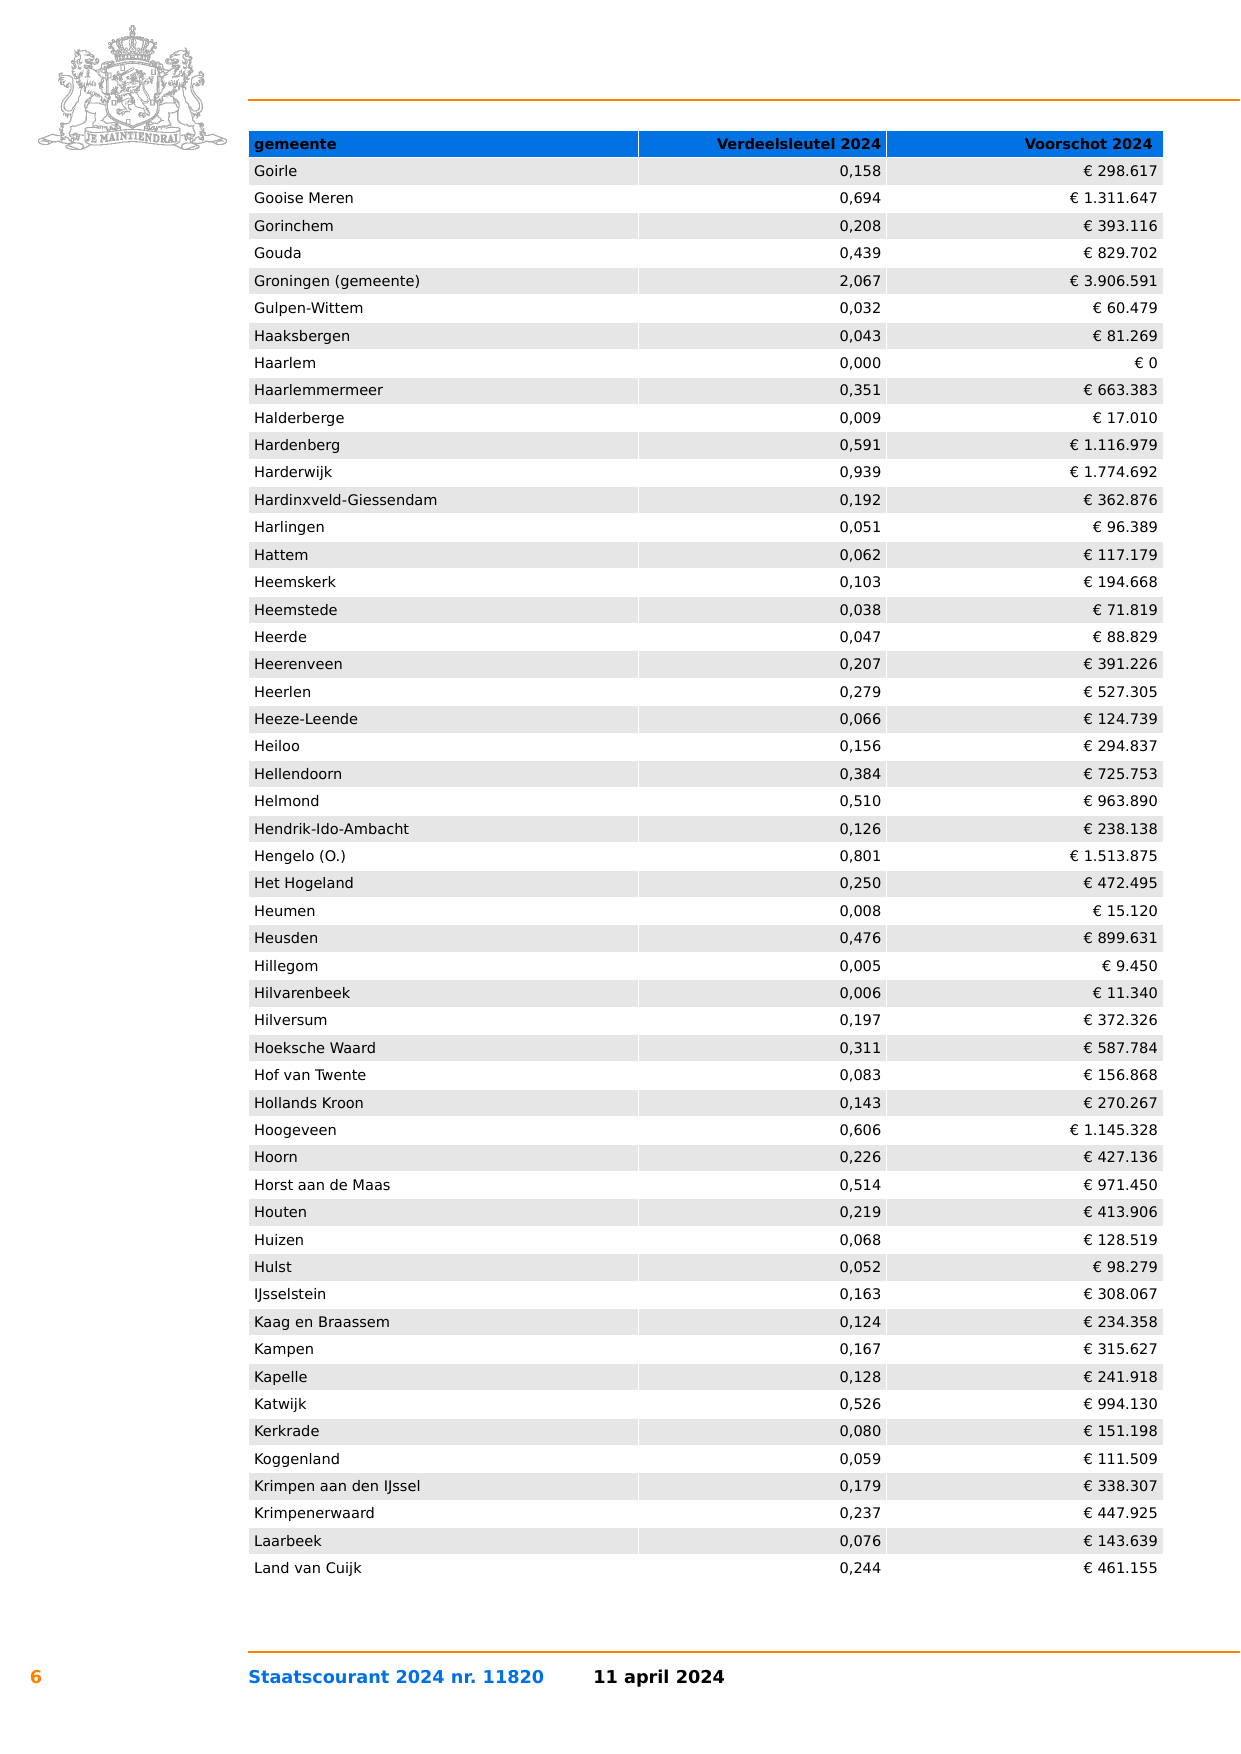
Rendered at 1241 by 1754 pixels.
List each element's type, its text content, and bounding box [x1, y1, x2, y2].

table_cell 0,103 [639, 569, 886, 596]
table_cell € 194.668 [887, 569, 1163, 596]
table_cell € 899.631 [887, 925, 1163, 952]
table_cell Kampen [249, 1336, 638, 1363]
table_cell € 111.509 [887, 1446, 1163, 1472]
table_cell Heemstede [249, 597, 638, 623]
table_cell 0,076 [639, 1528, 886, 1554]
table_cell € 527.305 [887, 679, 1163, 705]
table_header Verdeelsleutel 2024 [639, 131, 886, 157]
table_cell € 0 [887, 350, 1163, 376]
table_cell 0,163 [639, 1282, 886, 1308]
table_cell € 270.267 [887, 1090, 1163, 1116]
table_header gemeente [249, 131, 638, 157]
table_cell € 315.627 [887, 1336, 1163, 1363]
table_cell Hilversum [249, 1008, 638, 1034]
table_cell Hardenberg [249, 432, 638, 459]
table_cell Heeze-Leende [249, 706, 638, 733]
table_cell Hengelo (O.) [249, 843, 638, 869]
table_cell 0,207 [639, 651, 886, 678]
table_cell Hattem [249, 542, 638, 568]
table_cell € 98.279 [887, 1254, 1163, 1281]
table_cell € 447.925 [887, 1501, 1163, 1527]
table_cell € 362.876 [887, 487, 1163, 513]
table_cell 0,006 [639, 980, 886, 1007]
table_cell 0,384 [639, 761, 886, 787]
table_cell Gouda [249, 241, 638, 267]
table_cell € 9.450 [887, 953, 1163, 979]
table_cell 0,606 [639, 1117, 886, 1143]
table_cell 0,124 [639, 1309, 886, 1335]
table_cell Heiloo [249, 734, 638, 760]
table_cell Kerkrade [249, 1419, 638, 1445]
table_cell Haaksbergen [249, 323, 638, 349]
table_cell 2,067 [639, 268, 886, 294]
table_cell € 124.739 [887, 706, 1163, 733]
table_cell 0,047 [639, 624, 886, 650]
table_cell € 128.519 [887, 1227, 1163, 1253]
table_cell Hollands Kroon [249, 1090, 638, 1116]
table_cell Groningen (gemeente) [249, 268, 638, 294]
table_cell Hendrik-Ido-Ambacht [249, 816, 638, 842]
table_cell € 963.890 [887, 789, 1163, 815]
table_cell Hoogeveen [249, 1117, 638, 1143]
table_cell € 234.358 [887, 1309, 1163, 1335]
table_cell 0,052 [639, 1254, 886, 1281]
table_cell € 994.130 [887, 1391, 1163, 1417]
table_cell € 294.837 [887, 734, 1163, 760]
table_cell Hellendoorn [249, 761, 638, 787]
table_cell 0,005 [639, 953, 886, 979]
table_cell Houten [249, 1199, 638, 1226]
table_cell Hillegom [249, 953, 638, 979]
table_cell Land van Cuijk [249, 1556, 638, 1582]
table_cell 0,051 [639, 515, 886, 541]
table_cell € 372.326 [887, 1008, 1163, 1034]
table_cell € 472.495 [887, 871, 1163, 897]
table_cell 0,237 [639, 1501, 886, 1527]
table_header Voorschot 2024 [887, 131, 1163, 157]
table_cell 0,080 [639, 1419, 886, 1445]
table_cell Heusden [249, 925, 638, 952]
table_cell Gulpen-Wittem [249, 295, 638, 322]
table_cell Gorinchem [249, 213, 638, 239]
picture [38, 25, 227, 150]
table_cell 0,179 [639, 1473, 886, 1500]
table_cell Hoeksche Waard [249, 1035, 638, 1061]
table_cell 0,038 [639, 597, 886, 623]
table_cell Goirle [249, 158, 638, 185]
table_cell 0,128 [639, 1364, 886, 1390]
table_cell € 391.226 [887, 651, 1163, 678]
table_cell Heumen [249, 898, 638, 924]
table_cell 0,939 [639, 460, 886, 486]
table_cell Harlingen [249, 515, 638, 541]
table_cell Haarlem [249, 350, 638, 376]
table_cell Horst aan de Maas [249, 1172, 638, 1198]
table_cell € 725.753 [887, 761, 1163, 787]
table_cell Koggenland [249, 1446, 638, 1472]
table_cell 0,032 [639, 295, 886, 322]
table_cell 0,244 [639, 1556, 886, 1582]
table_cell 0,059 [639, 1446, 886, 1472]
table_cell 0,694 [639, 186, 886, 212]
table_cell Krimpen aan den IJssel [249, 1473, 638, 1500]
table_cell Hilvarenbeek [249, 980, 638, 1007]
table_cell € 3.906.591 [887, 268, 1163, 294]
table_cell Kapelle [249, 1364, 638, 1390]
table_cell € 663.383 [887, 378, 1163, 404]
table_cell Laarbeek [249, 1528, 638, 1554]
table_cell 0,226 [639, 1145, 886, 1171]
table_cell 0,311 [639, 1035, 886, 1061]
table_cell 0,439 [639, 241, 886, 267]
table_cell Hardinxveld-Giessendam [249, 487, 638, 513]
table_cell € 156.868 [887, 1063, 1163, 1089]
table_cell 0,250 [639, 871, 886, 897]
table_cell Heemskerk [249, 569, 638, 596]
table_cell € 338.307 [887, 1473, 1163, 1500]
table_cell Helmond [249, 789, 638, 815]
table_cell € 96.389 [887, 515, 1163, 541]
table_cell € 461.155 [887, 1556, 1163, 1582]
table_cell 0,143 [639, 1090, 886, 1116]
table_cell € 17.010 [887, 405, 1163, 431]
table_cell 0,009 [639, 405, 886, 431]
table_cell € 587.784 [887, 1035, 1163, 1061]
table_cell € 71.819 [887, 597, 1163, 623]
table_cell 0,197 [639, 1008, 886, 1034]
table_cell 0,591 [639, 432, 886, 459]
table_cell Heerlen [249, 679, 638, 705]
table_cell € 308.067 [887, 1282, 1163, 1308]
table_cell € 393.116 [887, 213, 1163, 239]
table_cell Hoorn [249, 1145, 638, 1171]
table_cell € 143.639 [887, 1528, 1163, 1554]
table_cell € 238.138 [887, 816, 1163, 842]
table_cell 0,526 [639, 1391, 886, 1417]
table_cell € 151.198 [887, 1419, 1163, 1445]
table_cell Hulst [249, 1254, 638, 1281]
table_cell € 88.829 [887, 624, 1163, 650]
table_cell Haarlemmermeer [249, 378, 638, 404]
table_cell 0,476 [639, 925, 886, 952]
table_cell Harderwijk [249, 460, 638, 486]
table_cell Gooise Meren [249, 186, 638, 212]
table_cell 0,167 [639, 1336, 886, 1363]
table_cell € 81.269 [887, 323, 1163, 349]
table_cell € 829.702 [887, 241, 1163, 267]
table_cell 0,514 [639, 1172, 886, 1198]
table_cell Halderberge [249, 405, 638, 431]
table_cell € 298.617 [887, 158, 1163, 185]
table_cell € 1.774.692 [887, 460, 1163, 486]
table_cell 0,158 [639, 158, 886, 185]
table_cell Hof van Twente [249, 1063, 638, 1089]
table_cell € 1.513.875 [887, 843, 1163, 869]
table_cell 0,510 [639, 789, 886, 815]
table_cell 0,062 [639, 542, 886, 568]
table_cell € 241.918 [887, 1364, 1163, 1390]
table_cell € 1.145.328 [887, 1117, 1163, 1143]
table_cell € 1.311.647 [887, 186, 1163, 212]
table_cell € 413.906 [887, 1199, 1163, 1226]
table_cell 0,801 [639, 843, 886, 869]
table_cell € 971.450 [887, 1172, 1163, 1198]
table_cell 0,279 [639, 679, 886, 705]
table_cell € 15.120 [887, 898, 1163, 924]
table_cell 0,219 [639, 1199, 886, 1226]
table_cell 0,156 [639, 734, 886, 760]
table_cell Kaag en Braassem [249, 1309, 638, 1335]
table_cell € 117.179 [887, 542, 1163, 568]
table_cell € 60.479 [887, 295, 1163, 322]
table_cell Krimpenerwaard [249, 1501, 638, 1527]
table_cell € 11.340 [887, 980, 1163, 1007]
table_cell € 1.116.979 [887, 432, 1163, 459]
table_cell 0,000 [639, 350, 886, 376]
table_cell 0,068 [639, 1227, 886, 1253]
table_cell 0,192 [639, 487, 886, 513]
table_cell Katwijk [249, 1391, 638, 1417]
table_cell 0,126 [639, 816, 886, 842]
table_cell IJsselstein [249, 1282, 638, 1308]
table_cell Het Hogeland [249, 871, 638, 897]
table_cell 0,008 [639, 898, 886, 924]
table_cell 0,351 [639, 378, 886, 404]
table_cell 0,066 [639, 706, 886, 733]
table_cell Heerenveen [249, 651, 638, 678]
table_cell 0,083 [639, 1063, 886, 1089]
table_cell 0,208 [639, 213, 886, 239]
table_cell Huizen [249, 1227, 638, 1253]
table_cell Heerde [249, 624, 638, 650]
table_cell € 427.136 [887, 1145, 1163, 1171]
table_cell 0,043 [639, 323, 886, 349]
